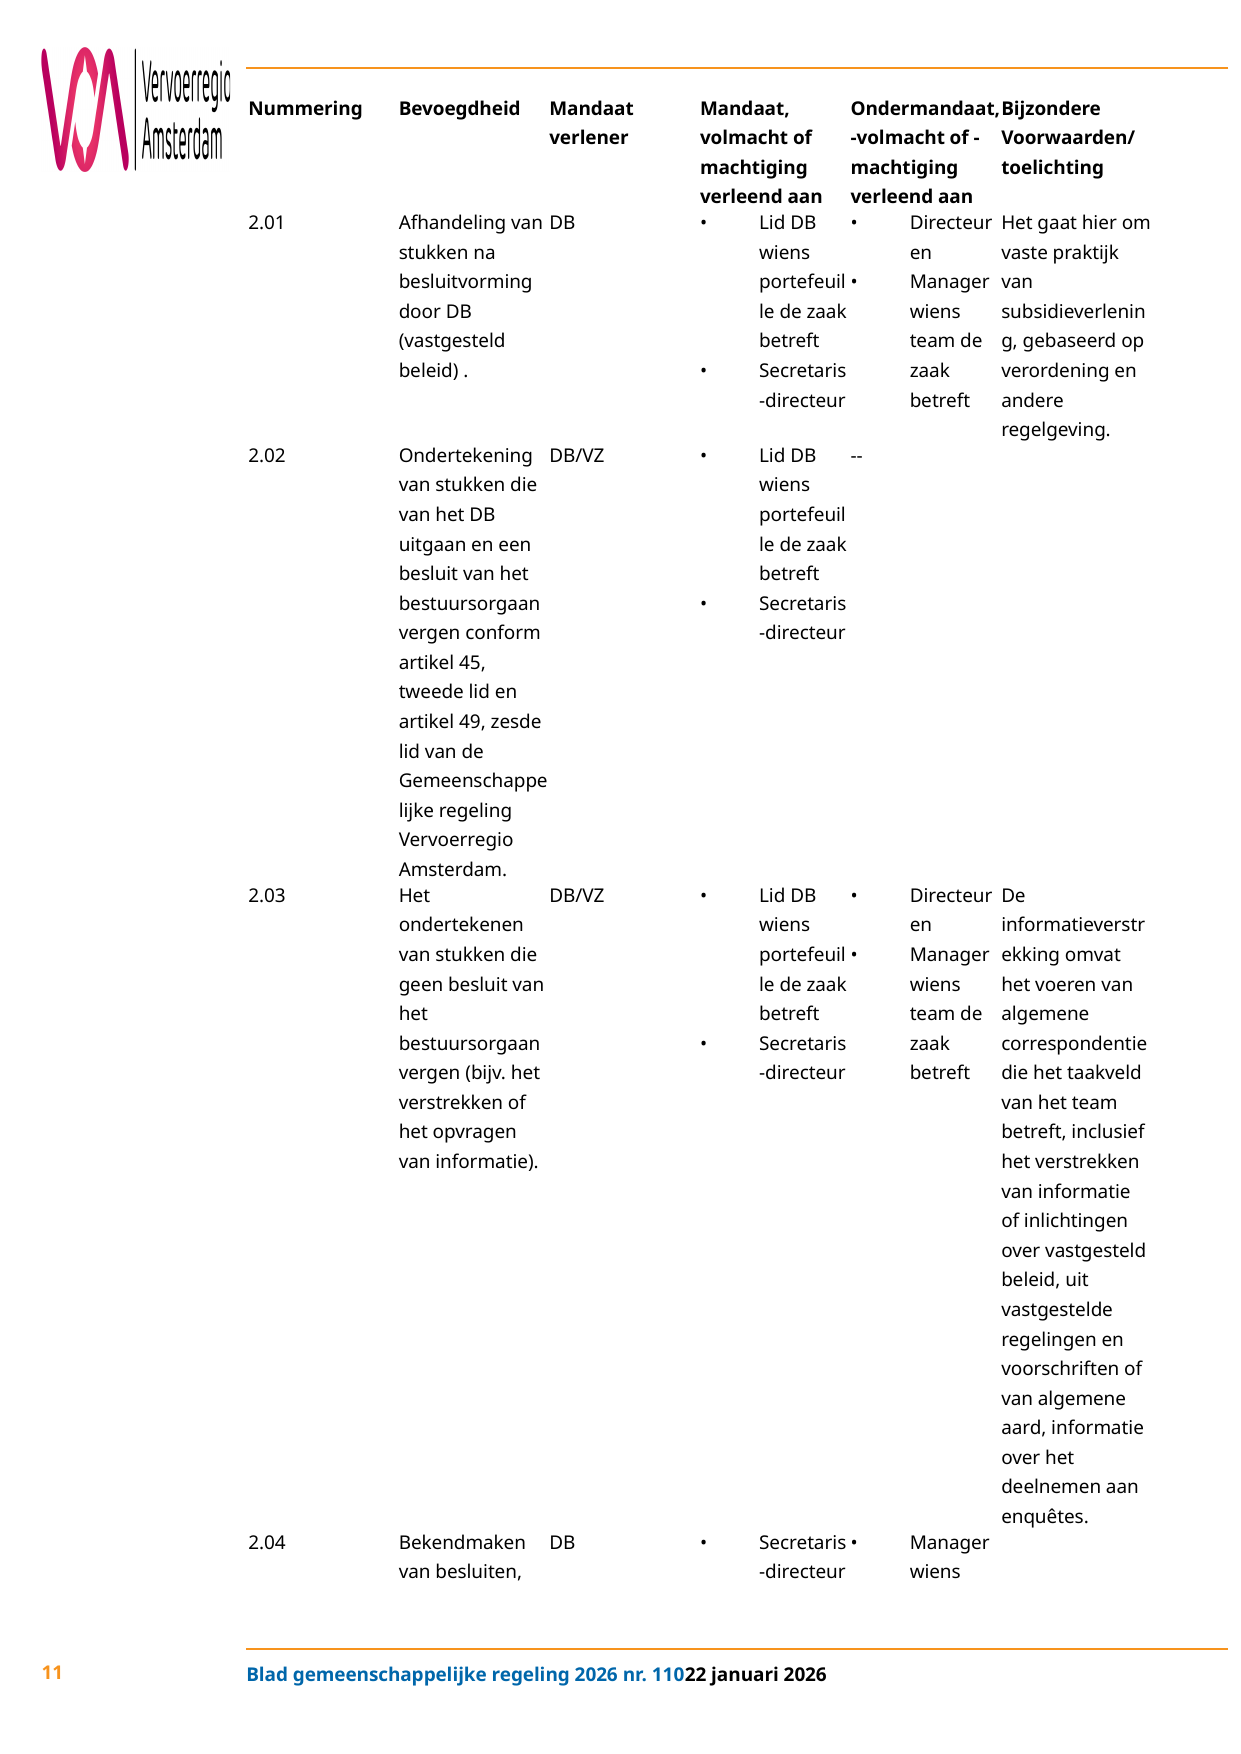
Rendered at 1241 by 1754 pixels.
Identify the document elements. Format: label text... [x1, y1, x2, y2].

table_cell Secretaris-directeur [700, 1529, 850, 1584]
table_header Bevoegdheid [399, 95, 549, 209]
table_cell [1001, 442, 1152, 882]
table_cell 2.03 [248, 882, 398, 1529]
table_cell 2.04 [248, 1529, 398, 1584]
table_cell -- [850, 442, 1001, 882]
table_header Ondermandaat, -volmacht of -machtiging verleend aan [850, 95, 1001, 209]
picture [41, 47, 231, 172]
table_header Mandaat, volmacht of machtiging verleend aan [700, 95, 850, 209]
table_cell DB [549, 209, 700, 442]
table_header Mandaat verlener [549, 95, 700, 209]
table_cell Lid DB wiens portefeuille de zaak betreft Secretaris-directeur [700, 442, 850, 882]
table_cell Lid DB wiens portefeuille de zaak betreft Secretaris-directeur [700, 882, 850, 1529]
table_cell Ondertekening van stukken die van het DB uitgaan en een besluit van het bestuursorgaan vergen conform artikel 45, tweede lid en artikel 49, zesde lid van de Gemeenschappelijke regeling Vervoerregio Amsterdam. [399, 442, 549, 882]
table_cell Het ondertekenen van stukken die geen besluit van het bestuursorgaan vergen (bijv. het verstrekken of het opvragen van informatie). [399, 882, 549, 1529]
table_cell Directeuren Manager wiens team de zaak betreft [850, 209, 1001, 442]
table_cell De informatieverstrekking omvat het voeren van algemene correspondentie die het taakveld van het team betreft, inclusief het verstrekken van informatie of inlichtingen over vastgesteld beleid, uit vastgestelde regelingen en voorschriften of van algemene aard, informatie over het deelnemen aan enquêtes. [1001, 882, 1152, 1529]
table_cell 2.02 [248, 442, 398, 882]
table_header Nummering [248, 95, 398, 209]
table_cell Directeuren Manager wiens team de zaak betreft [850, 882, 1001, 1529]
table_cell [1001, 1529, 1152, 1584]
table_cell DB [549, 1529, 700, 1584]
table_header Bijzondere Voorwaarden/ toelichting [1001, 95, 1152, 209]
table_cell DB/VZ [549, 882, 700, 1529]
table_cell Afhandeling van stukken na besluitvorming door DB (vastgesteld beleid) . [399, 209, 549, 442]
table_cell 2.01 [248, 209, 398, 442]
table_cell DB/VZ [549, 442, 700, 882]
table_cell Manager wiens [850, 1529, 1001, 1584]
table_cell Het gaat hier om vaste praktijk van subsidieverlening, gebaseerd op verordening en andere regelgeving. [1001, 209, 1152, 442]
table_cell Bekendmaken van besluiten, [399, 1529, 549, 1584]
table_cell Lid DB wiens portefeuille de zaak betreft Secretaris-directeur [700, 209, 850, 442]
